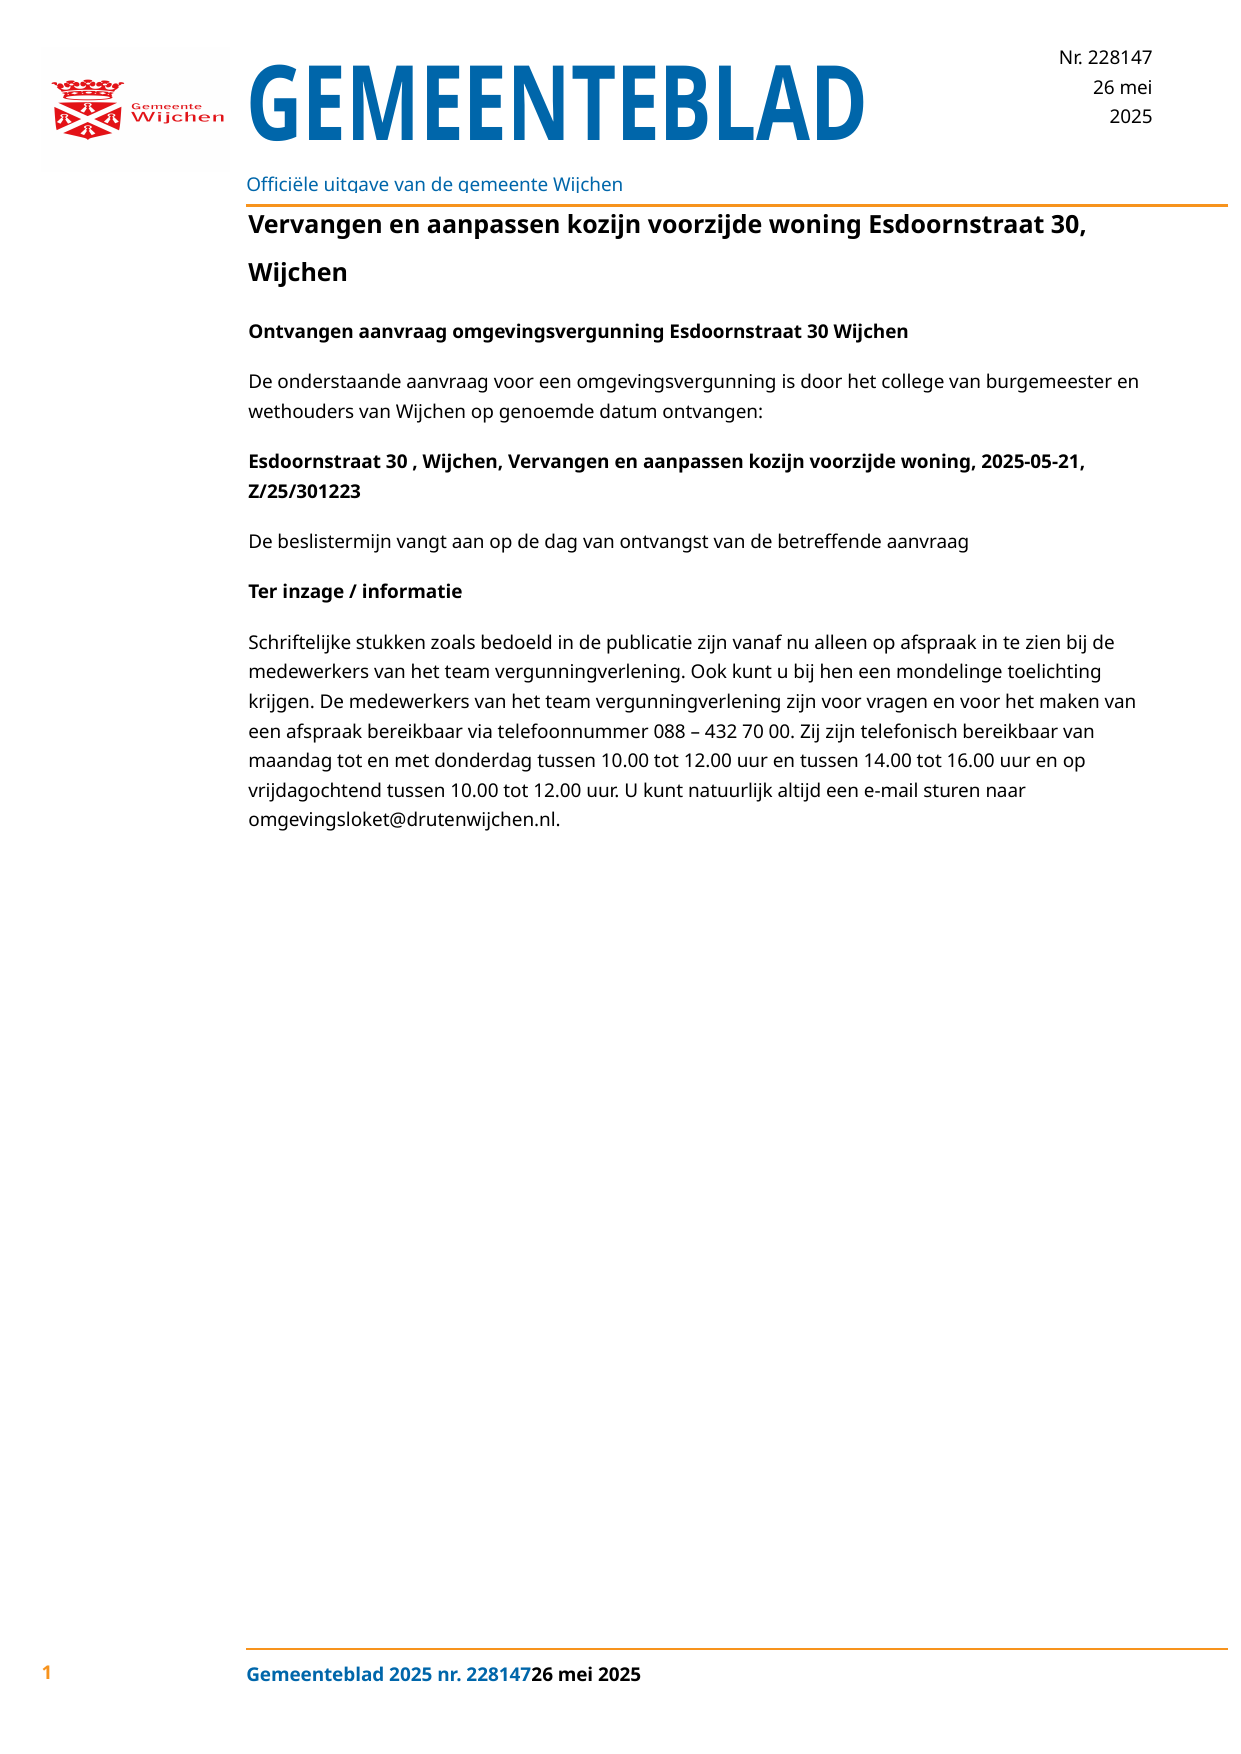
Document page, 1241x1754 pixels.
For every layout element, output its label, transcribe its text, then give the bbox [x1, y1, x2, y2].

text Ter inzage / informatie [248, 579, 1152, 604]
text Schriftelijke stukken zoals bedoeld in de publicatie zijn vanaf nu alleen op afspraak in te zien bij de medewerkers van het team vergunningverlening. Ook kunt u bij hen een mondelinge toelichting krijgen. De medewerkers van het team vergunningverlening zijn voor vragen en voor het maken van een afspraak bereikbaar via telefoonnummer 088 – 432 70 00. Zij zijn telefonisch bereikbaar van maandag tot en met donderdag tussen 10.00 tot 12.00 uur en tussen 14.00 tot 16.00 uur en op vrijdagochtend tussen 10.00 tot 12.00 uur. U kunt natuurlijk altijd een e-mail sturen naar omgevingsloket@drutenwijchen.nl. [248, 629, 1152, 832]
text De beslistermijn vangt aan op de dag van ontvangst van de betreffende aanvraag [248, 528, 1152, 554]
text Esdoornstraat 30 , Wijchen, Vervangen en aanpassen kozijn voorzijde woning, 2025-05-21, Z/25/301223 [248, 448, 1152, 504]
text Vervangen en aanpassen kozijn voorzijde woning Esdoornstraat 30, Wijchen [248, 207, 1152, 288]
text Ontvangen aanvraag omgevingsvergunning Esdoornstraat 30 Wijchen [248, 318, 1152, 344]
text De onderstaande aanvraag voor een omgevingsvergunning is door het college van burgemeester en wethouders van Wijchen op genoemde datum ontvangen: [248, 368, 1152, 424]
picture [41, 47, 231, 172]
